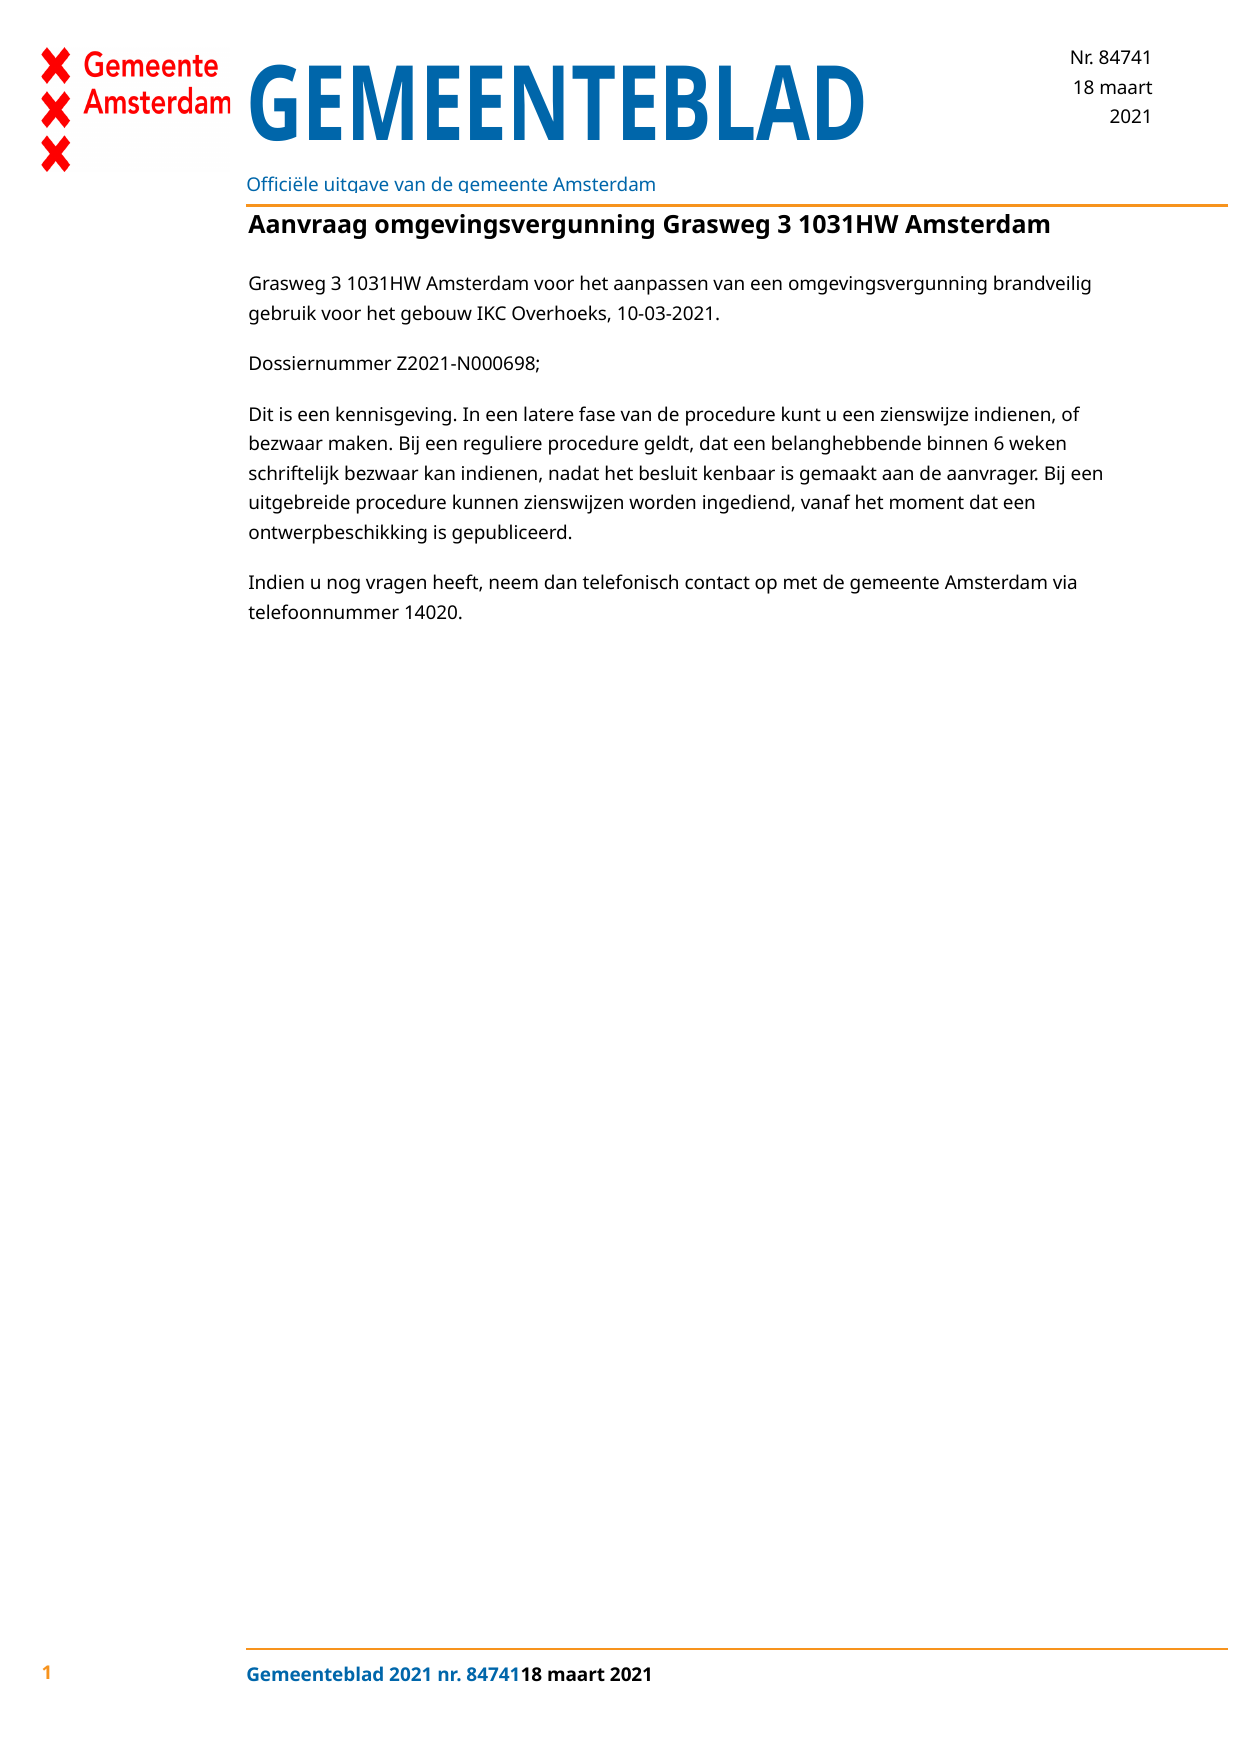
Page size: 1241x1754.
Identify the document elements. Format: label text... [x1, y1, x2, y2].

text Dossiernummer Z2021-N000698; [248, 350, 1152, 376]
text Dit is een kennisgeving. In een latere fase van de procedure kunt u een zienswijze indienen, of bezwaar maken. Bij een reguliere procedure geldt, dat een belanghebbende binnen 6 weken schriftelijk bezwaar kan indienen, nadat het besluit kenbaar is gemaakt aan de aanvrager. Bij een uitgebreide procedure kunnen zienswijzen worden ingediend, vanaf het moment dat een ontwerpbeschikking is gepubliceerd. [248, 401, 1152, 545]
text Indien u nog vragen heeft, neem dan telefonisch contact op met de gemeente Amsterdam via telefoonnummer 14020. [248, 569, 1152, 625]
text Grasweg 3 1031HW Amsterdam voor het aanpassen van een omgevingsvergunning brandveilig gebruik voor het gebouw IKC Overhoeks, 10-03-2021. [248, 270, 1152, 326]
picture [41, 47, 231, 172]
text Aanvraag omgevingsvergunning Grasweg 3 1031HW Amsterdam [248, 207, 1152, 241]
